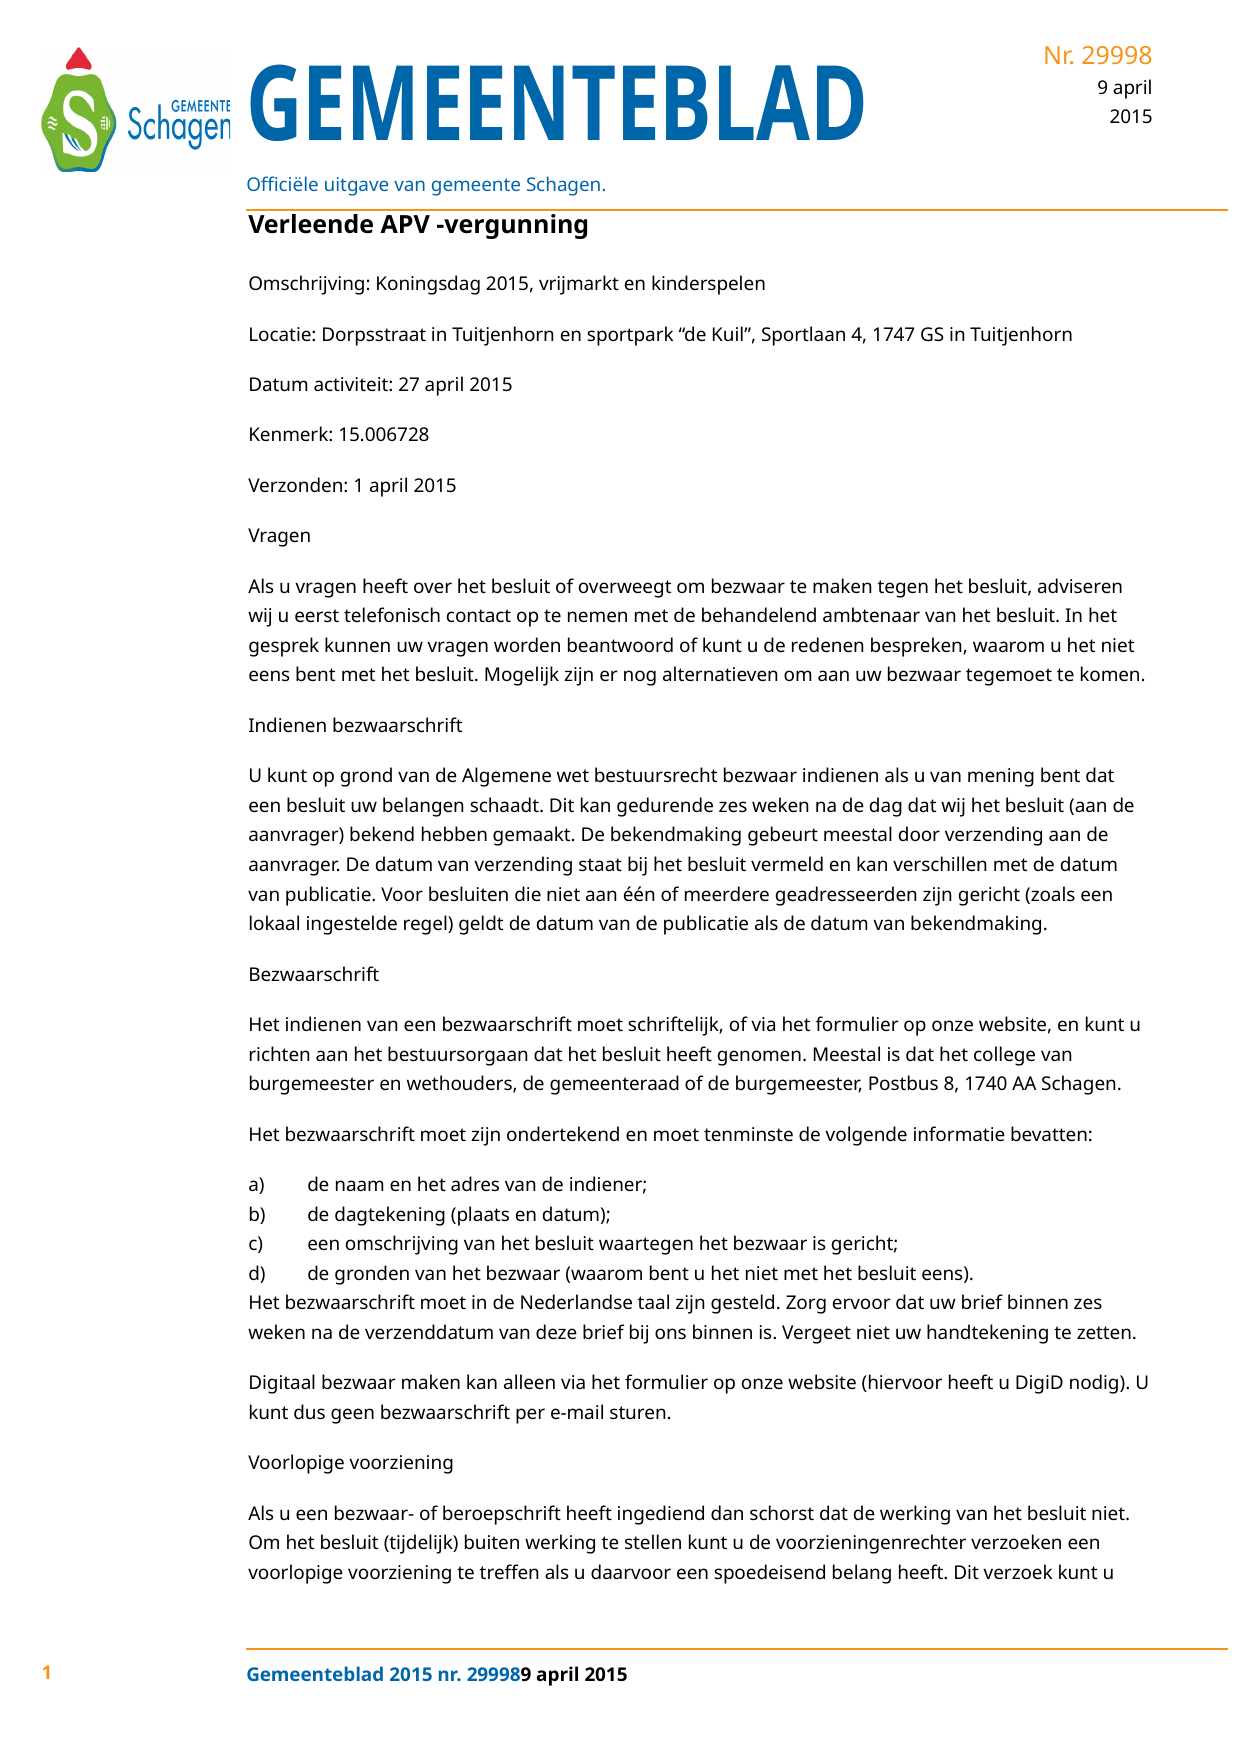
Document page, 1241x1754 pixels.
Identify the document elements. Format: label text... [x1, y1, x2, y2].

text Datum activiteit: 27 april 2015 [248, 371, 1152, 397]
list de dagtekening (plaats en datum); [248, 1201, 1152, 1226]
text Voorlopige voorziening [248, 1449, 1152, 1475]
text Als u vragen heeft over het besluit of overweegt om bezwaar te maken tegen het besluit, adviseren wij u eerst telefonisch contact op te nemen met de behandelend ambtenaar van het besluit. In het gesprek kunnen uw vragen worden beantwoord of kunt u de redenen bespreken, waarom u het niet eens bent met het besluit. Mogelijk zijn er nog alternatieven om aan uw bezwaar tegemoet te komen. [248, 573, 1152, 687]
text Vragen [248, 522, 1152, 548]
text Verleende APV -vergunning [248, 211, 1152, 241]
text Indienen bezwaarschrift [248, 712, 1152, 738]
text Het bezwaarschrift moet zijn ondertekend en moet tenminste de volgende informatie bevatten: [248, 1121, 1152, 1146]
text Kenmerk: 15.006728 [248, 422, 1152, 447]
list de naam en het adres van de indiener; [248, 1171, 1152, 1197]
picture [41, 47, 231, 172]
list een omschrijving van het besluit waartegen het bezwaar is gericht; [248, 1230, 1152, 1256]
text Het indienen van een bezwaarschrift moet schriftelijk, of via het formulier op onze website, en kunt u richten aan het bestuursorgaan dat het besluit heeft genomen. Meestal is dat het college van burgemeester en wethouders, de gemeenteraad of de burgemeester, Postbus 8, 1740 AA Schagen. [248, 1011, 1152, 1096]
list de gronden van het bezwaar (waarom bent u het niet met het besluit eens). [248, 1260, 1152, 1286]
text Omschrijving: Koningsdag 2015, vrijmarkt en kinderspelen [248, 270, 1152, 296]
text Als u een bezwaar- of beroepschrift heeft ingediend dan schorst dat de werking van het besluit niet. Om het besluit (tijdelijk) buiten werking te stellen kunt u de voorzieningenrechter verzoeken een voorlopige voorziening te treffen als u daarvoor een spoedeisend belang heeft. Dit verzoek kunt u [248, 1500, 1152, 1585]
text Digitaal bezwaar maken kan alleen via het formulier op onze website (hiervoor heeft u DigiD nodig). U kunt dus geen bezwaarschrift per e-mail sturen. [248, 1369, 1152, 1425]
text Het bezwaarschrift moet in de Nederlandse taal zijn gesteld. Zorg ervoor dat uw brief binnen zes weken na de verzenddatum van deze brief bij ons binnen is. Vergeet niet uw handtekening te zetten. [248, 1289, 1152, 1345]
text U kunt op grond van de Algemene wet bestuursrecht bezwaar indienen als u van mening bent dat een besluit uw belangen schaadt. Dit kan gedurende zes weken na de dag dat wij het besluit (aan de aanvrager) bekend hebben gemaakt. De bekendmaking gebeurt meestal door verzending aan de aanvrager. De datum van verzending staat bij het besluit vermeld en kan verschillen met de datum van publicatie. Voor besluiten die niet aan één of meerdere geadresseerden zijn gericht (zoals een lokaal ingestelde regel) geldt de datum van de publicatie als de datum van bekendmaking. [248, 762, 1152, 936]
text Verzonden: 1 april 2015 [248, 472, 1152, 498]
text Bezwaarschrift [248, 961, 1152, 986]
text Locatie: Dorpsstraat in Tuitjenhorn en sportpark “de Kuil”, Sportlaan 4, 1747 GS in Tuitjenhorn [248, 321, 1152, 346]
